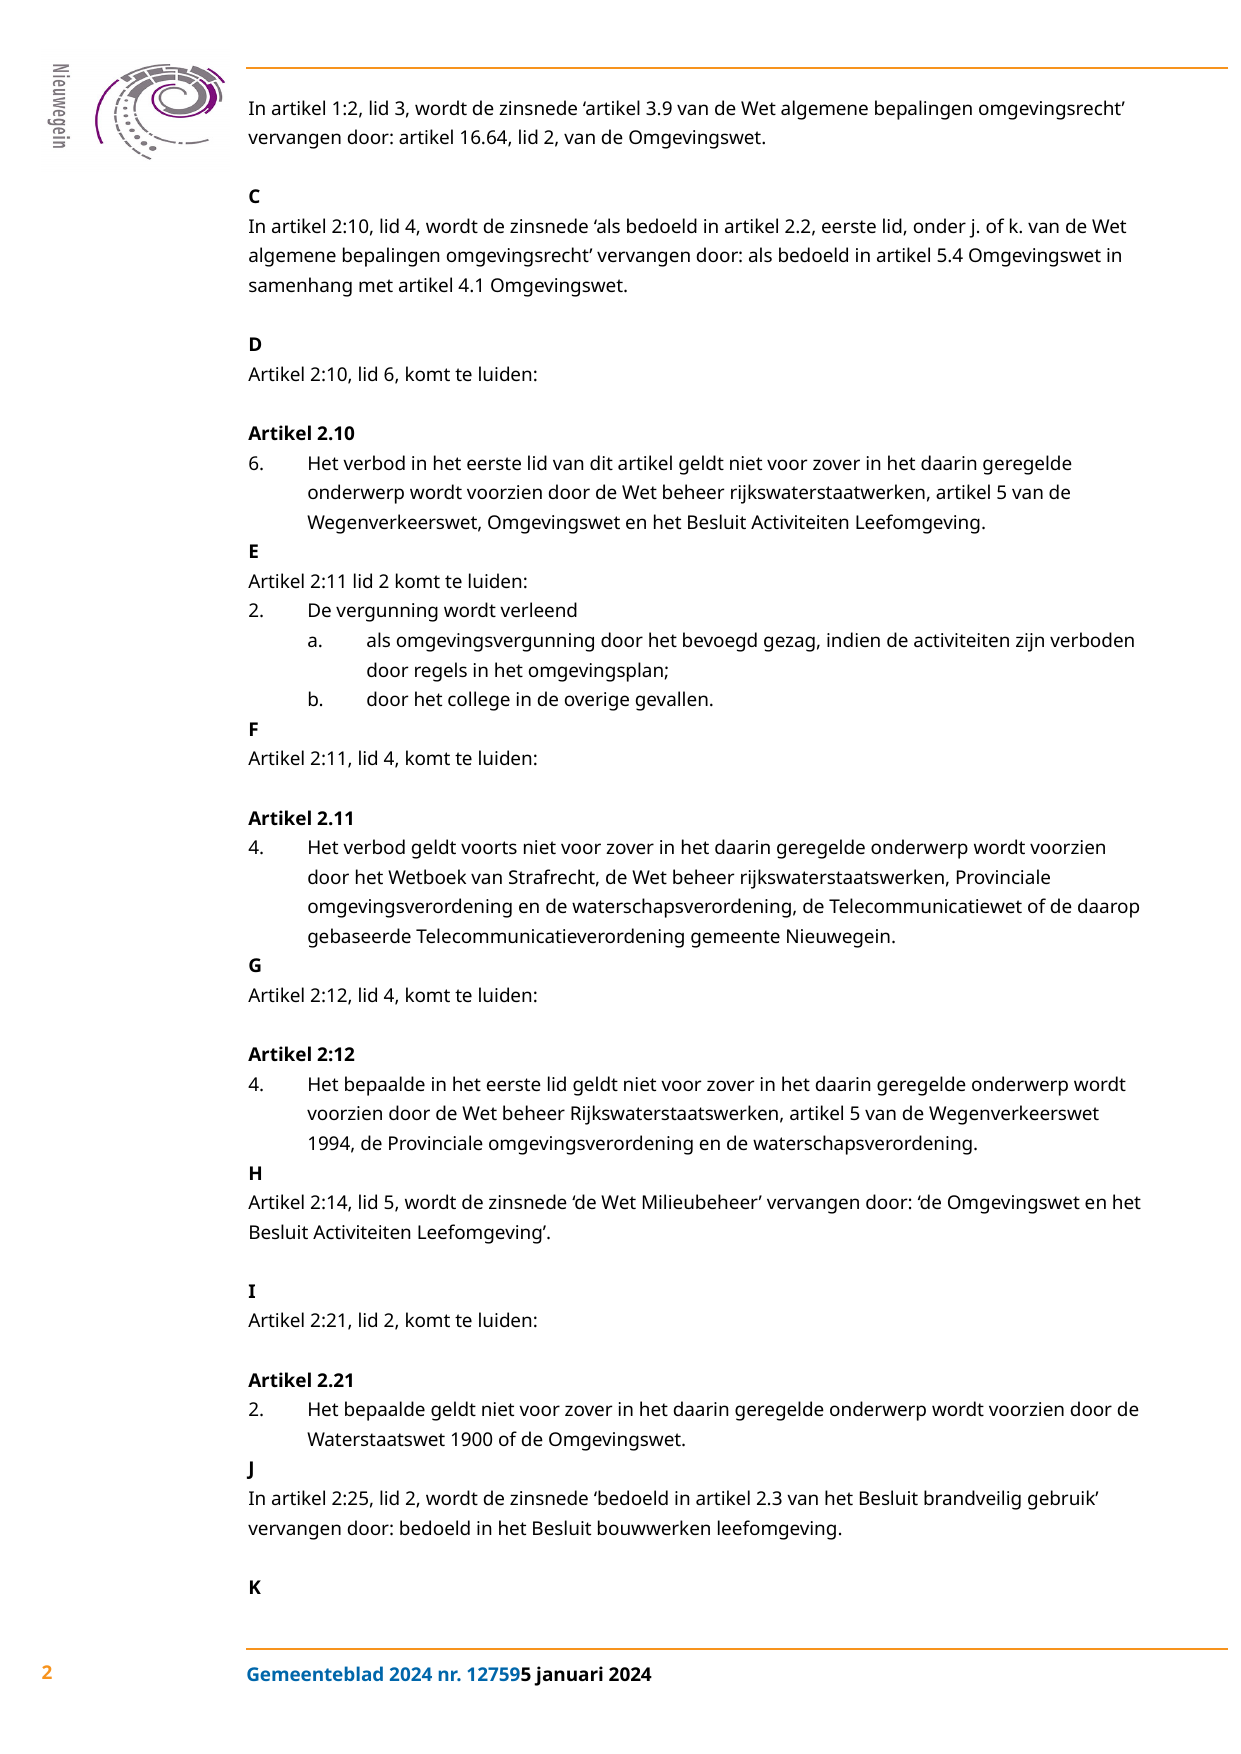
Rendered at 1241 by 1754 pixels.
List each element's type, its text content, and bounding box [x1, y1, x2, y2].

text Artikel 2:14, lid 5, wordt de zinsnede ‘de Wet Milieubeheer’ vervangen door: ‘de Omgevingswet en het Besluit Activiteiten Leefomgeving’. [248, 1189, 1152, 1245]
list Het verbod in het eerste lid van dit artikel geldt niet voor zover in het daarin geregelde onderwerp wordt voorzien door de Wet beheer rijkswaterstaatwerken, artikel 5 van de Wegenverkeerswet, Omgevingswet en het Besluit Activiteiten Leefomgeving. [248, 450, 1152, 535]
list Het verbod geldt voorts niet voor zover in het daarin geregelde onderwerp wordt voorzien door het Wetboek van Strafrecht, de Wet beheer rijkswaterstaatswerken, Provinciale omgevingsverordening en de waterschapsverordening, de Telecommunicatiewet of de daarop gebaseerde Telecommunicatieverordening gemeente Nieuwegein. [248, 834, 1152, 949]
list als omgevingsvergunning door het bevoegd gezag, indien de activiteiten zijn verboden door regels in het omgevingsplan; [307, 627, 1152, 683]
text C [248, 183, 1152, 209]
text K [248, 1574, 1152, 1600]
list Het bepaalde geldt niet voor zover in het daarin geregelde onderwerp wordt voorzien door de Waterstaatswet 1900 of de Omgevingswet. [248, 1396, 1152, 1452]
text Artikel 2.11 [248, 805, 1152, 831]
text F [248, 716, 1152, 742]
text Artikel 2:12 [248, 1041, 1152, 1067]
text E [248, 538, 1152, 564]
list door het college in de overige gevallen. [307, 686, 1152, 712]
text In artikel 2:25, lid 2, wordt de zinsnede ‘bedoeld in artikel 2.3 van het Besluit brandveilig gebruik’ vervangen door: bedoeld in het Besluit bouwwerken leefomgeving. [248, 1485, 1152, 1541]
text Artikel 2:21, lid 2, komt te luiden: [248, 1308, 1152, 1333]
text Artikel 2:10, lid 6, komt te luiden: [248, 361, 1152, 387]
list Het bepaalde in het eerste lid geldt niet voor zover in het daarin geregelde onderwerp wordt voorzien door de Wet beheer Rijkswaterstaatswerken, artikel 5 van de Wegenverkeerswet 1994, de Provinciale omgevingsverordening en de waterschapsverordening. [248, 1071, 1152, 1156]
text In artikel 2:10, lid 4, wordt de zinsnede ‘als bedoeld in artikel 2.2, eerste lid, onder j. of k. van de Wet algemene bepalingen omgevingsrecht’ vervangen door: als bedoeld in artikel 5.4 Omgevingswet in samenhang met artikel 4.1 Omgevingswet. [248, 213, 1152, 298]
text Artikel 2:11, lid 4, komt te luiden: [248, 746, 1152, 771]
picture [41, 47, 231, 172]
list De vergunning wordt verleend [248, 598, 1152, 623]
text Artikel 2:12, lid 4, komt te luiden: [248, 982, 1152, 1008]
text D [248, 331, 1152, 357]
text Artikel 2.10 [248, 420, 1152, 446]
text Artikel 2.21 [248, 1367, 1152, 1393]
text In artikel 1:2, lid 3, wordt de zinsnede ‘artikel 3.9 van de Wet algemene bepalingen omgevingsrecht’ vervangen door: artikel 16.64, lid 2, van de Omgevingswet. [248, 95, 1152, 150]
text G [248, 953, 1152, 978]
text J [248, 1456, 1152, 1481]
text I [248, 1278, 1152, 1304]
text Artikel 2:11 lid 2 komt te luiden: [248, 568, 1152, 594]
text H [248, 1160, 1152, 1186]
